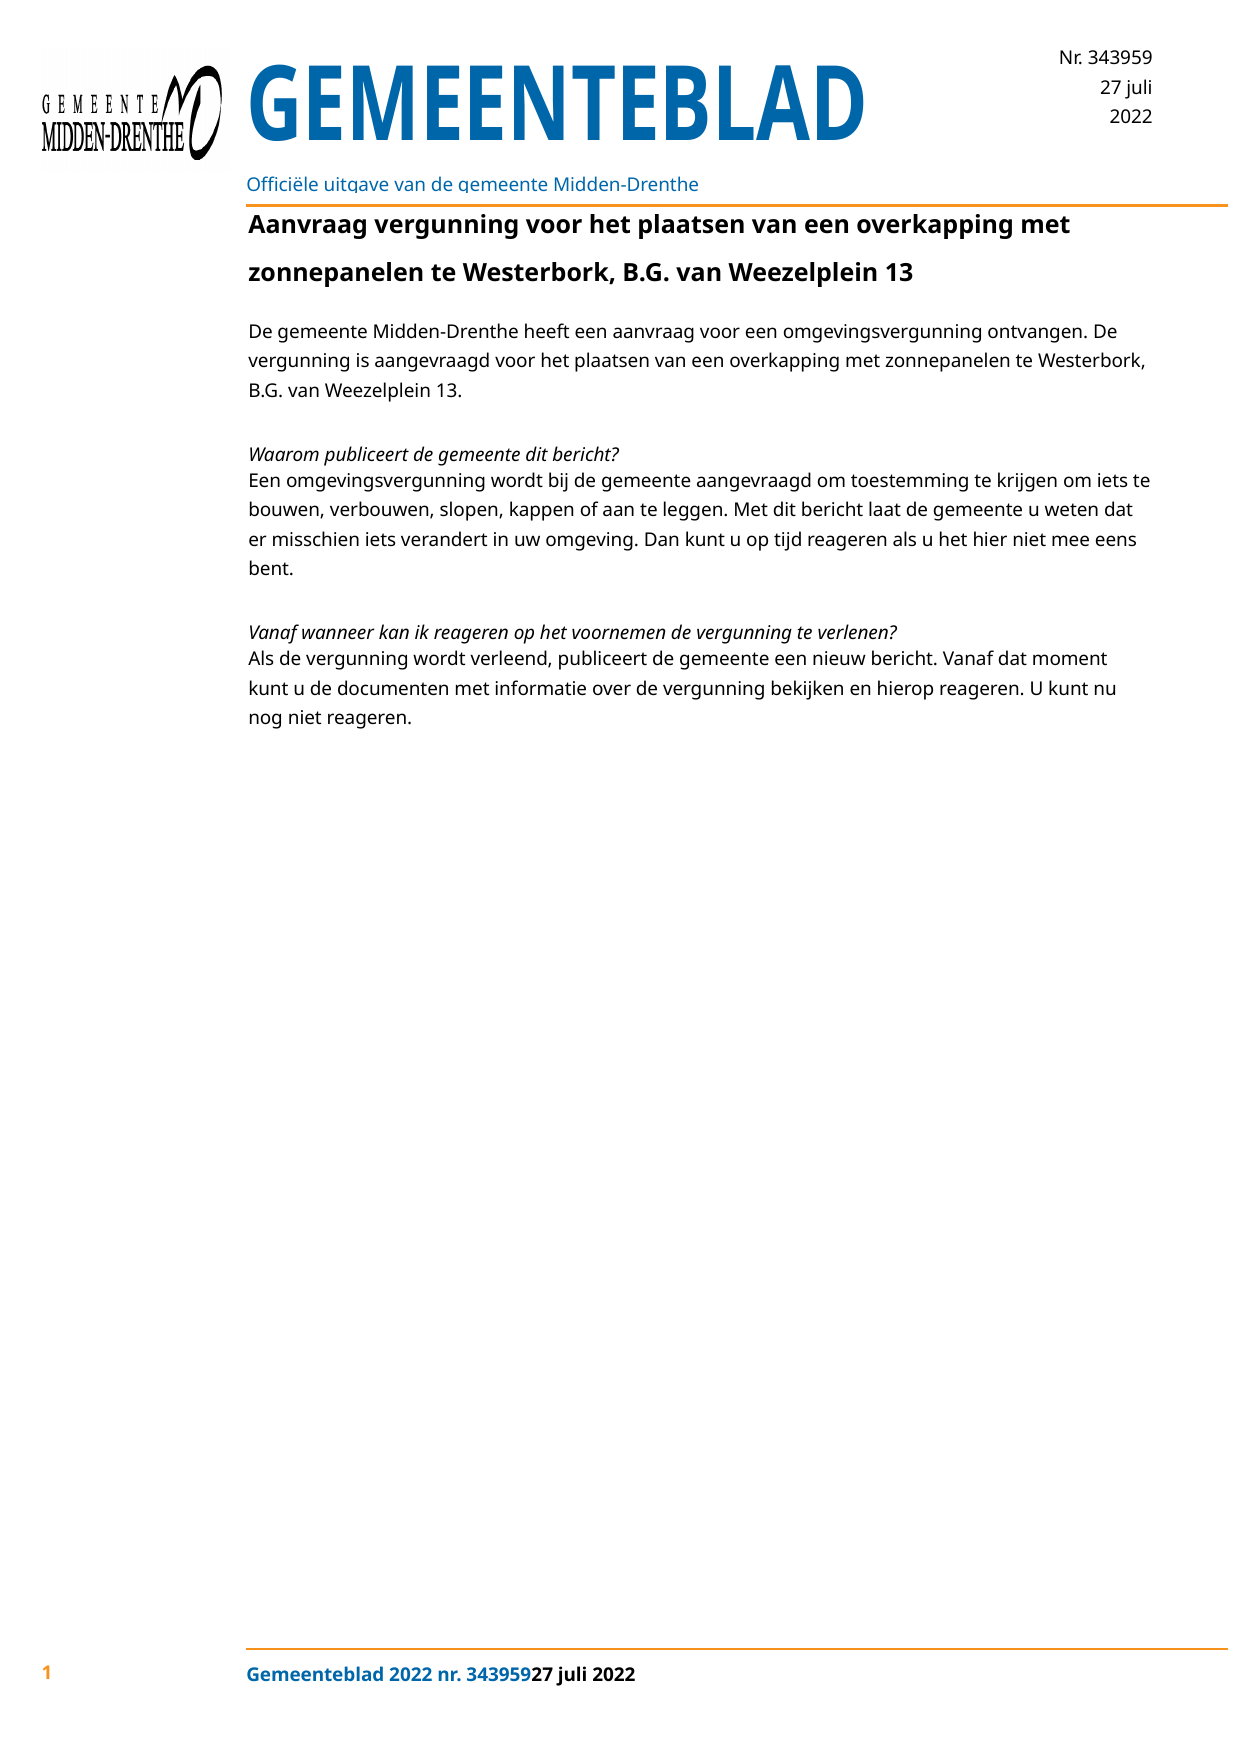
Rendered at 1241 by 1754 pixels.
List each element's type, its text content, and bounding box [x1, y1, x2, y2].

text Als de vergunning wordt verleend, publiceert de gemeente een nieuw bericht. Vanaf dat moment kunt u de documenten met informatie over de vergunning bekijken en hierop reageren. U kunt nu nog niet reageren. [248, 645, 1152, 730]
text De gemeente Midden-Drenthe heeft een aanvraag voor een omgevingsvergunning ontvangen. De vergunning is aangevraagd voor het plaatsen van een overkapping met zonnepanelen te Westerbork, B.G. van Weezelplein 13. [248, 318, 1152, 403]
picture [41, 47, 231, 172]
text Een omgevingsvergunning wordt bij de gemeente aangevraagd om toestemming te krijgen om iets te bouwen, verbouwen, slopen, kappen of aan te leggen. Met dit bericht laat de gemeente u weten dat er misschien iets verandert in uw omgeving. Dan kunt u op tijd reageren als u het hier niet mee eens bent. [248, 467, 1152, 581]
text Vanaf wanneer kan ik reageren op het voornemen de vergunning te verlenen? [248, 619, 1152, 645]
text Waarom publiceert de gemeente dit bericht? [248, 441, 1152, 467]
text Aanvraag vergunning voor het plaatsen van een overkapping met zonnepanelen te Westerbork, B.G. van Weezelplein 13 [248, 207, 1152, 288]
